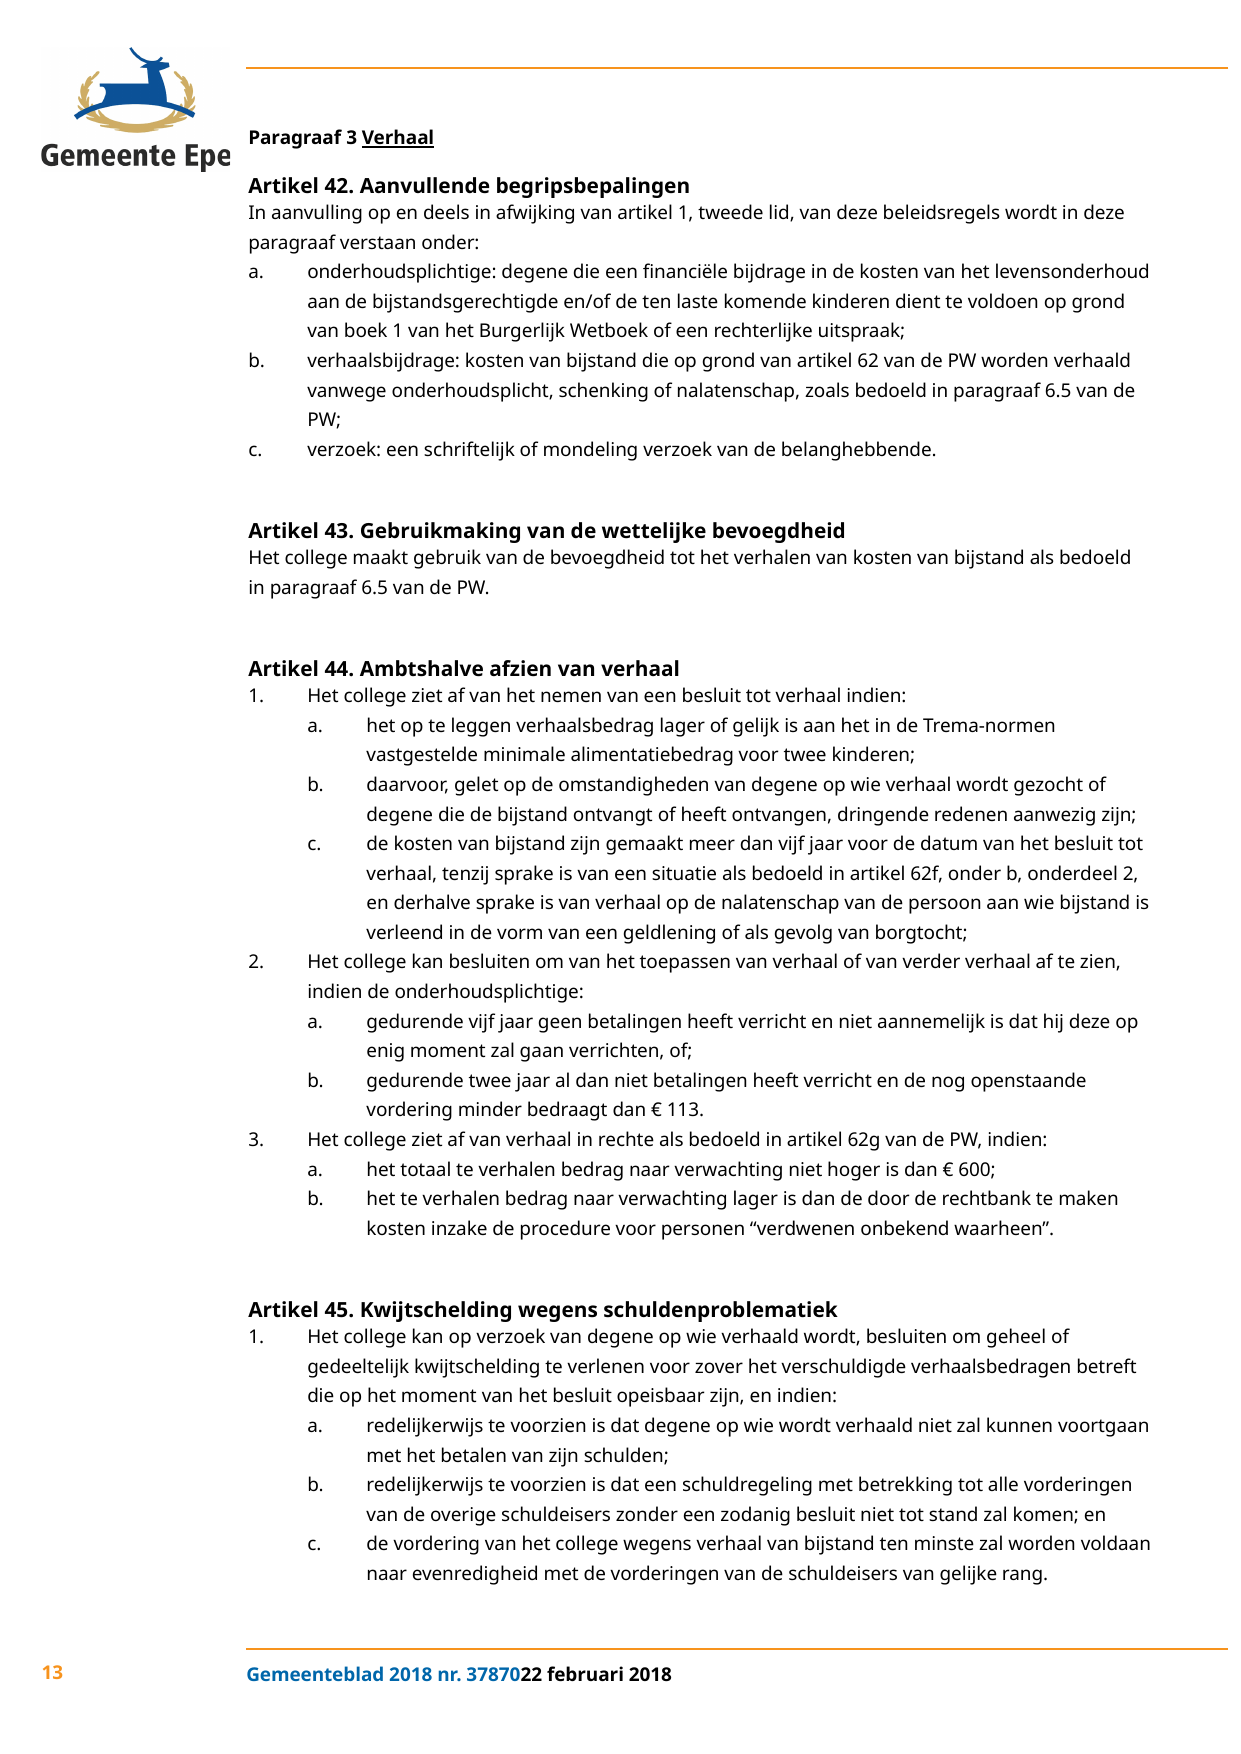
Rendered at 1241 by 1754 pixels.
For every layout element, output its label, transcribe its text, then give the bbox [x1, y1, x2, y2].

list Het college ziet af van verhaal in rechte als bedoeld in artikel 62g van de PW, indien: [248, 1126, 1152, 1152]
list verzoek: een schriftelijk of mondeling verzoek van de belanghebbende. [248, 436, 1152, 462]
list de kosten van bijstand zijn gemaakt meer dan vijf jaar voor de datum van het besluit tot verhaal, tenzij sprake is van een situatie als bedoeld in artikel 62f, onder b, onderdeel 2, en derhalve sprake is van verhaal op de nalatenschap van de persoon aan wie bijstand is verleend in de vorm van een geldlening of als gevolg van borgtocht; [307, 830, 1152, 945]
text Artikel 45. Kwijtschelding wegens schuldenproblematiek [248, 1295, 1152, 1323]
list onderhoudsplichtige: degene die een financiële bijdrage in de kosten van het levensonderhoud aan de bijstandsgerechtigde en/of de ten laste komende kinderen dient te voldoen op grond van boek 1 van het Burgerlijk Wetboek of een rechterlijke uitspraak; [248, 258, 1152, 343]
list redelijkerwijs te voorzien is dat een schuldregeling met betrekking tot alle vorderingen van de overige schuldeisers zonder een zodanig besluit niet tot stand zal komen; en [307, 1471, 1152, 1527]
list de vordering van het college wegens verhaal van bijstand ten minste zal worden voldaan naar evenredigheid met de vorderingen van de schuldeisers van gelijke rang. [307, 1531, 1152, 1586]
picture [41, 47, 231, 172]
list verhaalsbijdrage: kosten van bijstand die op grond van artikel 62 van de PW worden verhaald vanwege onderhoudsplicht, schenking of nalatenschap, zoals bedoeld in paragraaf 6.5 van de PW; [248, 347, 1152, 432]
list het te verhalen bedrag naar verwachting lager is dan de door de rechtbank te maken kosten inzake de procedure voor personen “verdwenen onbekend waarheen”. [307, 1185, 1152, 1241]
list Het college kan besluiten om van het toepassen van verhaal of van verder verhaal af te zien, indien de onderhoudsplichtige: [248, 949, 1152, 1004]
list Het college ziet af van het nemen van een besluit tot verhaal indien: [248, 682, 1152, 708]
list gedurende twee jaar al dan niet betalingen heeft verricht en de nog openstaande vordering minder bedraagt dan € 113. [307, 1067, 1152, 1122]
list gedurende vijf jaar geen betalingen heeft verricht en niet aannemelijk is dat hij deze op enig moment zal gaan verrichten, of; [307, 1008, 1152, 1063]
text In aanvulling op en deels in afwijking van artikel 1, tweede lid, van deze beleidsregels wordt in deze paragraaf verstaan onder: [248, 199, 1152, 255]
text Artikel 44. Ambtshalve afzien van verhaal [248, 654, 1152, 682]
text Het college maakt gebruik van de bevoegdheid tot het verhalen van kosten van bijstand als bedoeld in paragraaf 6.5 van de PW. [248, 544, 1152, 600]
text Artikel 42. Aanvullende begripsbepalingen [248, 171, 1152, 199]
list het totaal te verhalen bedrag naar verwachting niet hoger is dan € 600; [307, 1156, 1152, 1182]
list daarvoor, gelet op de omstandigheden van degene op wie verhaal wordt gezocht of degene die de bijstand ontvangt of heeft ontvangen, dringende redenen aanwezig zijn; [307, 771, 1152, 827]
list Het college kan op verzoek van degene op wie verhaald wordt, besluiten om geheel of gedeeltelijk kwijtschelding te verlenen voor zover het verschuldigde verhaalsbedragen betreft die op het moment van het besluit opeisbaar zijn, en indien: [248, 1323, 1152, 1408]
list redelijkerwijs te voorzien is dat degene op wie wordt verhaald niet zal kunnen voortgaan met het betalen van zijn schulden; [307, 1412, 1152, 1467]
text Artikel 43. Gebruikmaking van de wettelijke bevoegdheid [248, 516, 1152, 544]
list het op te leggen verhaalsbedrag lager of gelijk is aan het in de Trema-normen vastgestelde minimale alimentatiebedrag voor twee kinderen; [307, 712, 1152, 767]
text Paragraaf 3 Verhaal [248, 124, 1152, 150]
